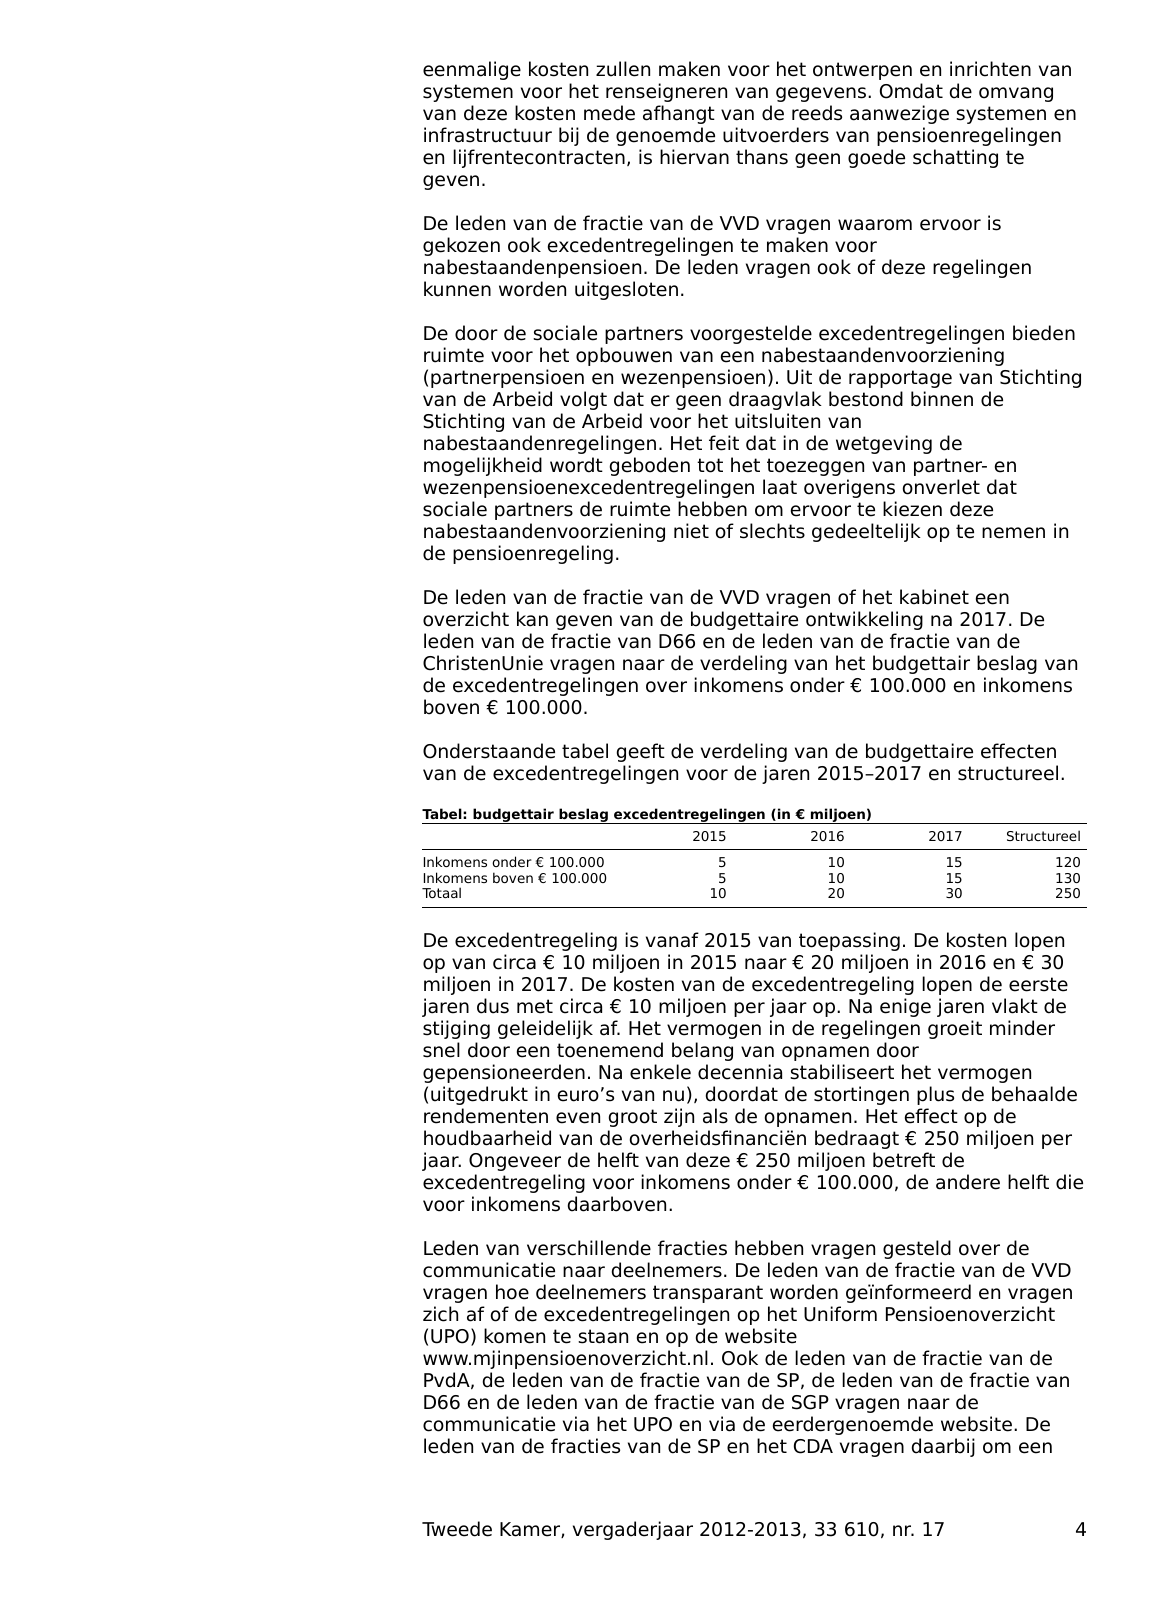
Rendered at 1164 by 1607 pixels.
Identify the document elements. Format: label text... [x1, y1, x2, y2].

table_cell 15 [850, 870, 968, 886]
table_cell 5 [614, 850, 732, 870]
table_cell 120 [969, 850, 1087, 870]
table_cell Inkomens onder € 100.000 [422, 850, 614, 870]
table_cell 2016 [732, 824, 850, 849]
table_cell [422, 824, 614, 849]
table_cell 10 [732, 850, 850, 870]
text Leden van verschillende fracties hebben vragen gesteld over de communicatie naar deelnemers. De leden van de fractie van de VVD vragen hoe deelnemers transparant worden geïnformeerd en vragen zich af of de excedentregelingen op het Uniform Pensioenoverzicht (UPO) komen te staan en op de website www.mjinpensioenoverzicht.nl. Ook de leden van de fractie van de PvdA, de leden van de fractie van de SP, de leden van de fractie van D66 en de leden van de fractie van de SGP vragen naar de communicatie via het UPO en via de eerdergenoemde website. De leden van de fracties van de SP en het CDA vragen daarbij om een [422, 1238, 1087, 1457]
table_cell 30 [850, 886, 968, 907]
text De excedentregeling is vanaf 2015 van toepassing. De kosten lopen op van circa € 10 miljoen in 2015 naar € 20 miljoen in 2016 en € 30 miljoen in 2017. De kosten van de excedentregeling lopen de eerste jaren dus met circa € 10 miljoen per jaar op. Na enige jaren vlakt de stijging geleidelijk af. Het vermogen in de regelingen groeit minder snel door een toenemend belang van opnamen door gepensioneerden. Na enkele decennia stabiliseert het vermogen (uitgedrukt in euro’s van nu), doordat de stortingen plus de behaalde rendementen even groot zijn als de opnamen. Het effect op de houdbaarheid van de overheidsfinanciën bedraagt € 250 miljoen per jaar. Ongeveer de helft van deze € 250 miljoen betreft de excedentregeling voor inkomens onder € 100.000, de andere helft die voor inkomens daarboven. [422, 930, 1087, 1216]
table_cell 250 [969, 886, 1087, 907]
text Onderstaande tabel geeft de verdeling van de budgettaire effecten van de excedentregelingen voor de jaren 2015–2017 en structureel. [422, 741, 1087, 785]
table_cell Structureel [969, 824, 1087, 849]
table_cell 5 [614, 870, 732, 886]
text De door de sociale partners voorgestelde excedentregelingen bieden ruimte voor het opbouwen van een nabestaandenvoorziening (partnerpensioen en wezenpensioen). Uit de rapportage van Stichting van de Arbeid volgt dat er geen draagvlak bestond binnen de Stichting van de Arbeid voor het uitsluiten van nabestaandenregelingen. Het feit dat in de wetgeving de mogelijkheid wordt geboden tot het toezeggen van partner- en wezenpensioenexcedentregelingen laat overigens onverlet dat sociale partners de ruimte hebben om ervoor te kiezen deze nabestaandenvoorziening niet of slechts gedeeltelijk op te nemen in de pensioenregeling. [422, 323, 1087, 565]
table_cell 130 [969, 870, 1087, 886]
table_cell Totaal [422, 886, 614, 907]
text eenmalige kosten zullen maken voor het ontwerpen en inrichten van systemen voor het renseigneren van gegevens. Omdat de omvang van deze kosten mede afhangt van de reeds aanwezige systemen en infrastructuur bij de genoemde uitvoerders van pensioenregelingen en lijfrentecontracten, is hiervan thans geen goede schatting te geven. [422, 59, 1087, 191]
table_cell 2015 [614, 824, 732, 849]
text De leden van de fractie van de VVD vragen of het kabinet een overzicht kan geven van de budgettaire ontwikkeling na 2017. De leden van de fractie van D66 en de leden van de fractie van de ChristenUnie vragen naar de verdeling van het budgettair beslag van de excedentregelingen over inkomens onder € 100.000 en inkomens boven € 100.000. [422, 587, 1087, 719]
table_cell 2017 [850, 824, 968, 849]
table_cell 15 [850, 850, 968, 870]
text De leden van de fractie van de VVD vragen waarom ervoor is gekozen ook excedentregelingen te maken voor nabestaandenpensioen. De leden vragen ook of deze regelingen kunnen worden uitgesloten. [422, 213, 1087, 301]
table_cell 20 [732, 886, 850, 907]
table_header Tabel: budgettair beslag excedentregelingen (in € miljoen) [422, 807, 1087, 823]
table_cell Inkomens boven € 100.000 [422, 870, 614, 886]
table_cell 10 [732, 870, 850, 886]
table_cell 10 [614, 886, 732, 907]
